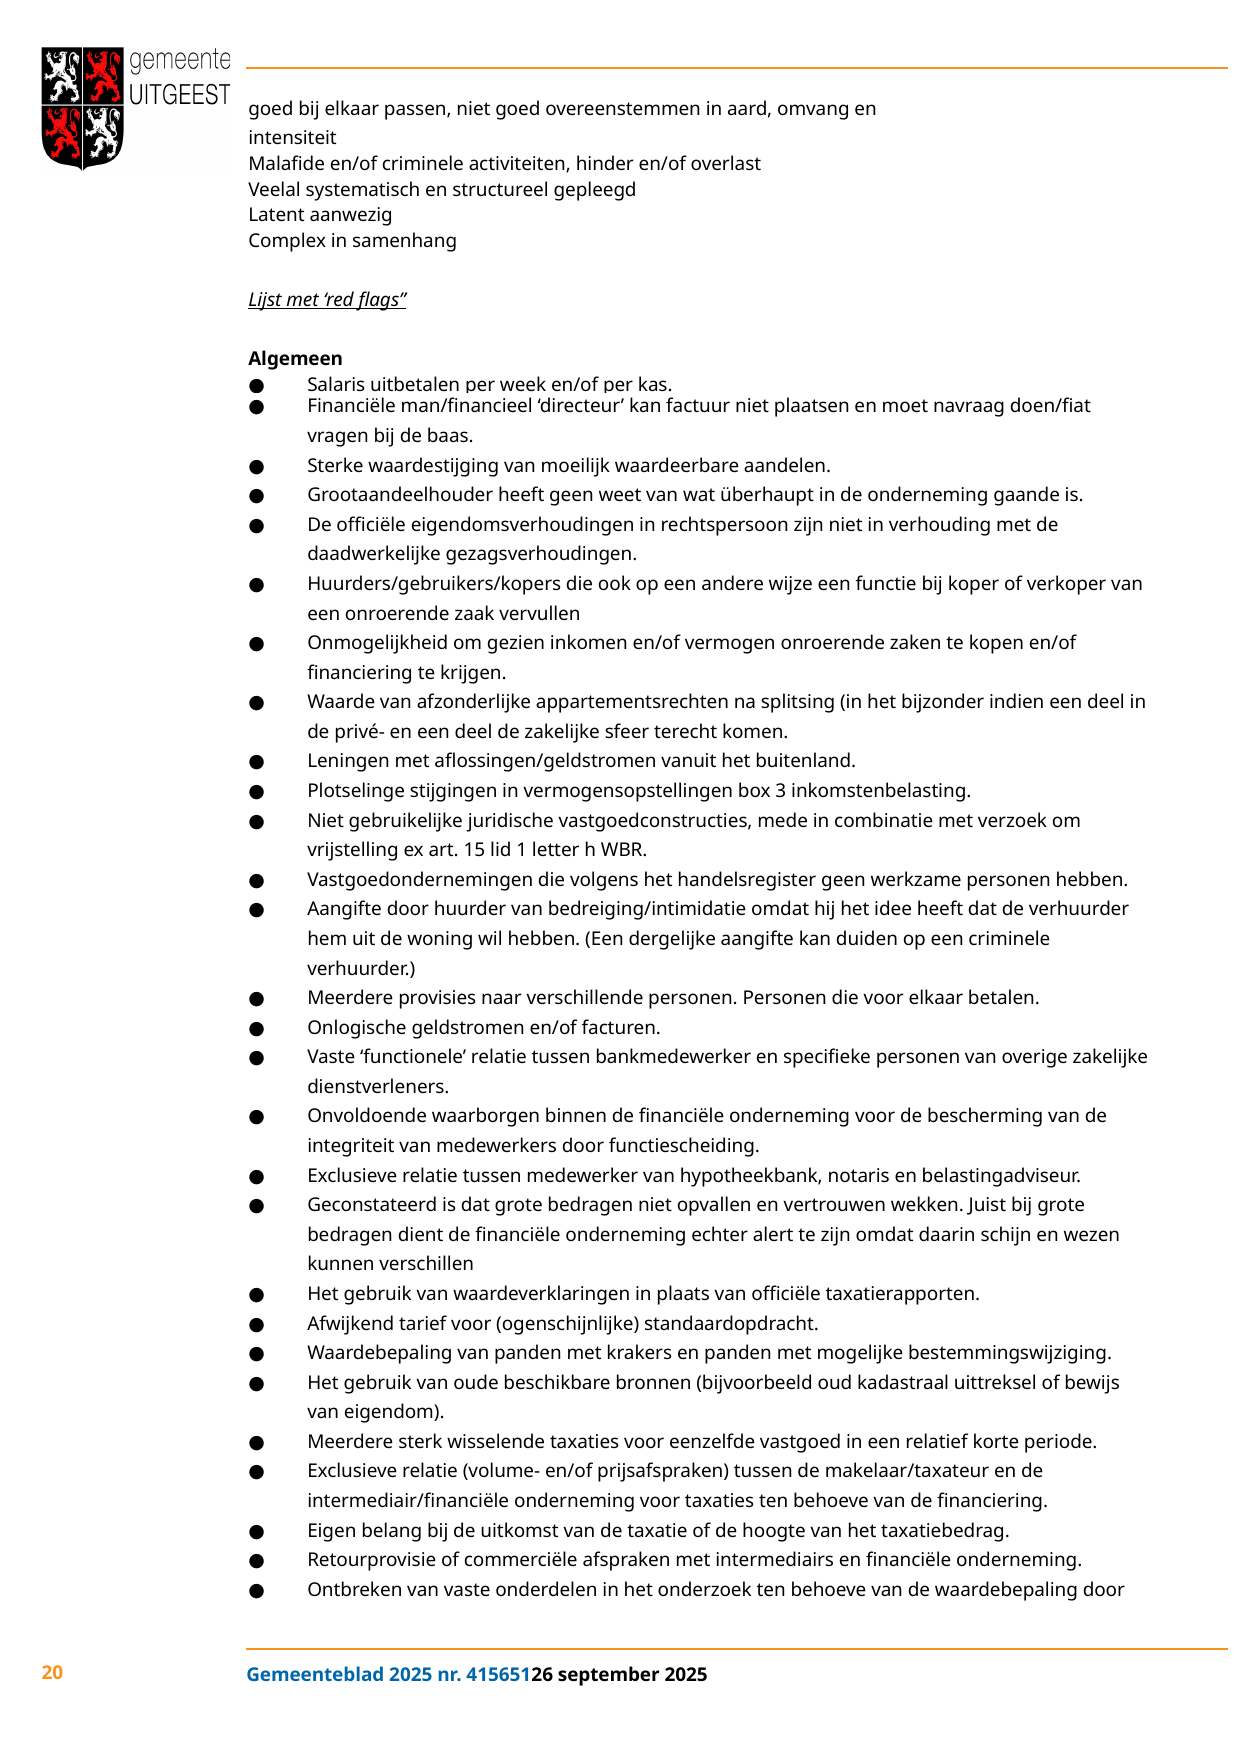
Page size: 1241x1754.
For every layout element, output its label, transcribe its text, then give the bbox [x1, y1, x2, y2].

table_cell Veelal systematisch en structureel gepleegd [248, 176, 939, 202]
table_cell goed bij elkaar passen, niet goed overeenstemmen in aard, omvang en intensiteit [248, 95, 939, 150]
table_cell Salaris uitbetalen per week en/of per kas. Financiële man/financieel ‘directeur’ kan factuur niet plaatsen en moet navraag doen/fiat vragen bij de baas. Sterke waardestijging van moeilijk waardeerbare aandelen. Grootaandeelhouder heeft geen weet van wat überhaupt in de onderneming gaande is. De officiële eigendomsverhoudingen in rechtspersoon zijn niet in verhouding met de daadwerkelijke gezagsverhoudingen. Huurders/gebruikers/kopers die ook op een andere wijze een functie bij koper of verkoper van een onroerende zaak vervullen Onmogelijkheid om gezien inkomen en/of vermogen onroerende zaken te kopen en/of financiering te krijgen. Waarde van afzonderlijke appartementsrechten na splitsing (in het bijzonder indien een deel in de privé- en een deel de zakelijke sfeer terecht komen. Leningen met aflossingen/geldstromen vanuit het buitenland. Plotselinge stijgingen in vermogensopstellingen box 3 inkomstenbelasting. Niet gebruikelijke juridische vastgoedconstructies, mede in combinatie met verzoek om vrijstelling ex art. 15 lid 1 letter h WBR. Vastgoedondernemingen die volgens het handelsregister geen werkzame personen hebben. Aangifte door huurder van bedreiging/intimidatie omdat hij het idee heeft dat de verhuurder hem uit de woning wil hebben. (Een dergelijke aangifte kan duiden op een criminele verhuurder.) Meerdere provisies naar verschillende personen. Personen die voor elkaar betalen. Onlogische geldstromen en/of facturen. Vaste ‘functionele’ relatie tussen bankmedewerker en specifieke personen van overige zakelijke dienstverleners. Onvoldoende waarborgen binnen de financiële onderneming voor de bescherming van de integriteit van medewerkers door functiescheiding. Exclusieve relatie tussen medewerker van hypotheekbank, notaris en belastingadviseur. Geconstateerd is dat grote bedragen niet opvallen en vertrouwen wekken. Juist bij grote bedragen dient de financiële onderneming echter alert te zijn omdat daarin schijn en wezen kunnen verschillen Het gebruik van waardeverklaringen in plaats van officiële taxatierapporten. Afwijkend tarief voor (ogenschijnlijke) standaardopdracht. Waardebepaling van panden met krakers en panden met mogelijke bestemmingswijziging. Het gebruik van oude beschikbare bronnen (bijvoorbeeld oud kadastraal uittreksel of bewijs van eigendom). Meerdere sterk wisselende taxaties voor eenzelfde vastgoed in een relatief korte periode. Exclusieve relatie (volume- en/of prijsafspraken) tussen de makelaar/taxateur en de intermediair/financiële onderneming voor taxaties ten behoeve van de financiering. Eigen belang bij de uitkomst van de taxatie of de hoogte van het taxatiebedrag. Retourprovisie of commerciële afspraken met intermediairs en financiële onderneming. Ontbreken van vaste onderdelen in het onderzoek ten behoeve van de waardebepaling door [248, 371, 1152, 1602]
table_cell Latent aanwezig [248, 202, 939, 227]
table_cell [940, 176, 1152, 202]
table_cell [940, 150, 1152, 176]
table_header Algemeen [248, 345, 1152, 371]
table_cell [940, 202, 1152, 227]
table_cell Malafide en/of criminele activiteiten, hinder en/of overlast [248, 150, 939, 176]
table_cell Complex in samenhang [248, 227, 939, 253]
table_cell [940, 227, 1152, 253]
text Lijst met ‘red flags” [248, 286, 1152, 312]
table_cell [940, 95, 1152, 150]
picture [41, 47, 231, 172]
